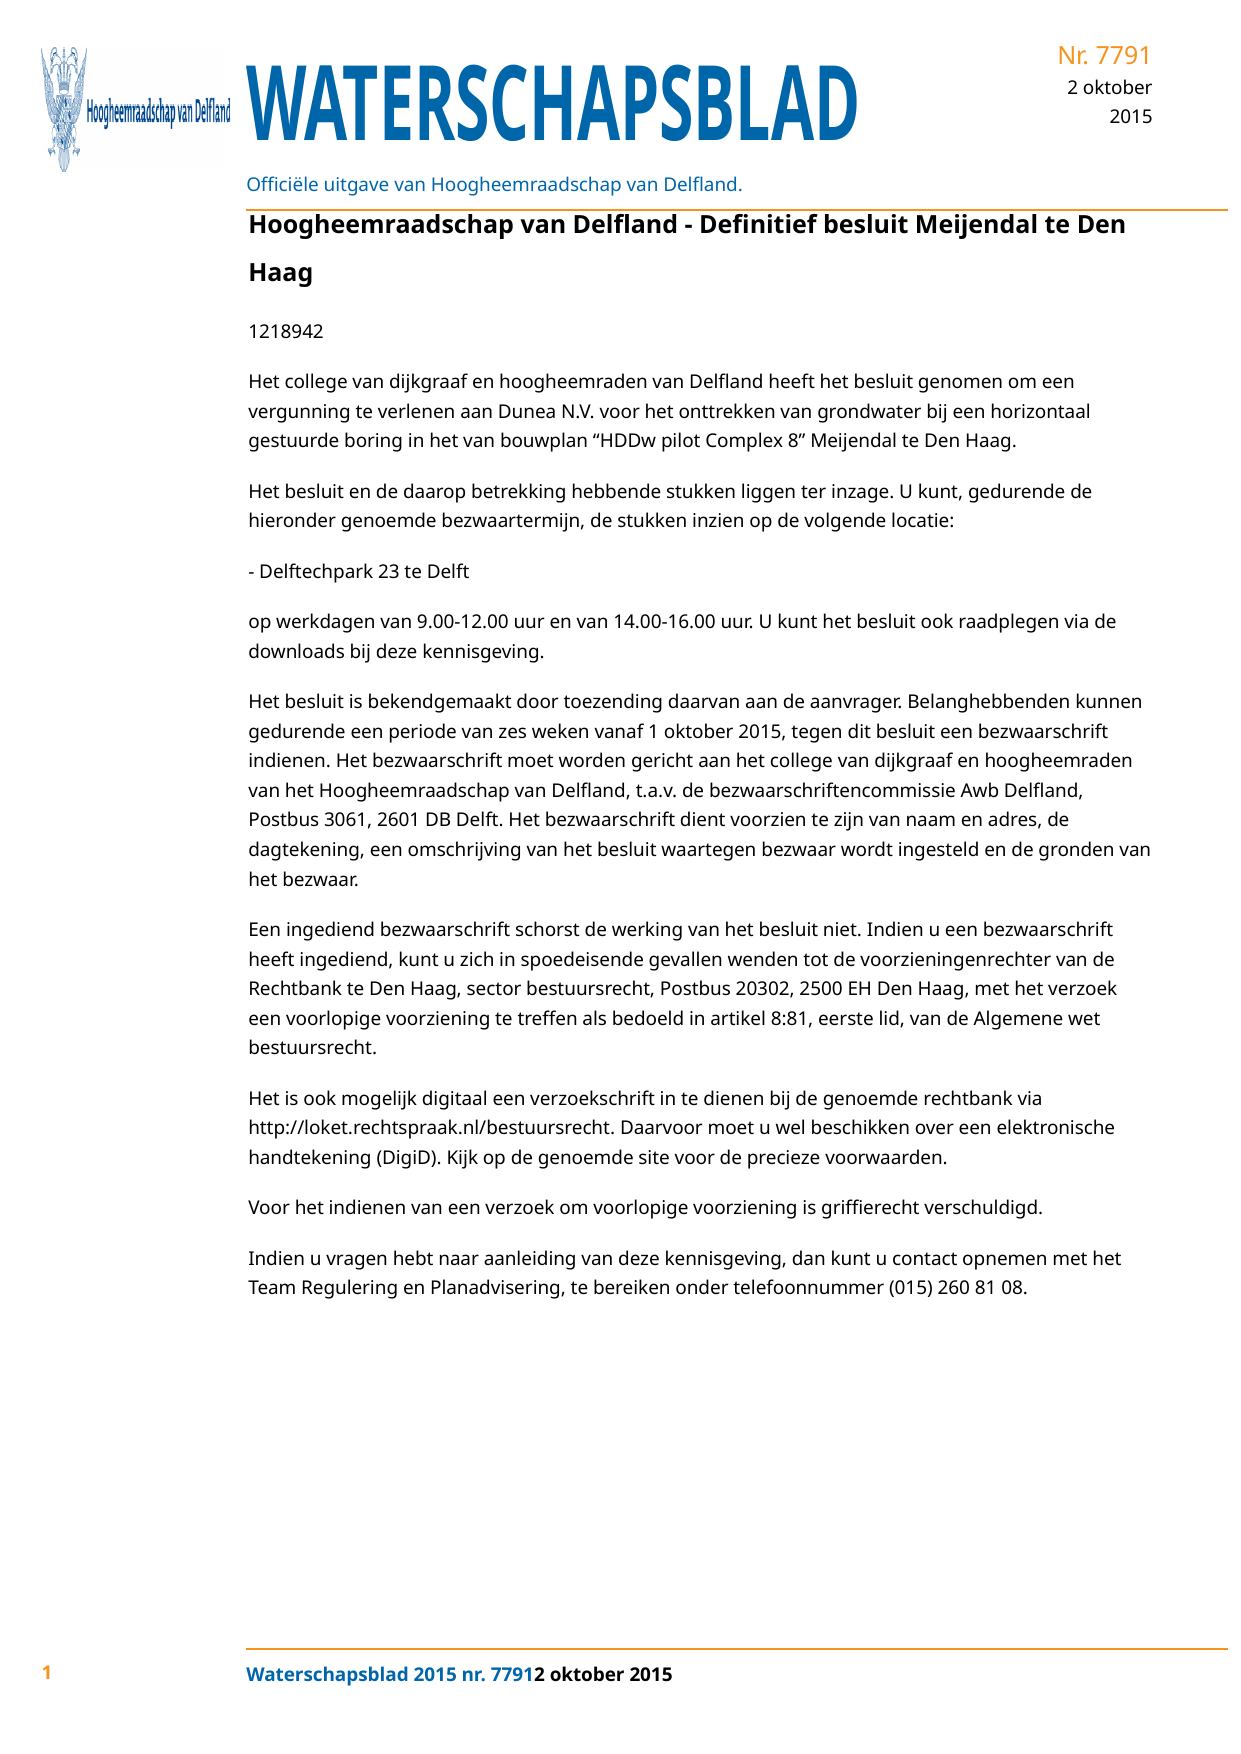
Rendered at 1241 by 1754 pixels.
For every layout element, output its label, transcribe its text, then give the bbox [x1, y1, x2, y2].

text Het besluit en de daarop betrekking hebbende stukken liggen ter inzage. U kunt, gedurende de hieronder genoemde bezwaartermijn, de stukken inzien op de volgende locatie: [248, 478, 1152, 533]
text Voor het indienen van een verzoek om voorlopige voorziening is griffierecht verschuldigd. [248, 1194, 1152, 1220]
text Hoogheemraadschap van Delfland - Definitief besluit Meijendal te Den Haag [248, 211, 1152, 288]
text op werkdagen van 9.00-12.00 uur en van 14.00-16.00 uur. U kunt het besluit ook raadplegen via de downloads bij deze kennisgeving. [248, 608, 1152, 664]
text - Delftechpark 23 te Delft [248, 558, 1152, 584]
text Het besluit is bekendgemaakt door toezending daarvan aan de aanvrager. Belanghebbenden kunnen gedurende een periode van zes weken vanaf 1 oktober 2015, tegen dit besluit een bezwaarschrift indienen. Het bezwaarschrift moet worden gericht aan het college van dijkgraaf en hoogheemraden van het Hoogheemraadschap van Delfland, t.a.v. de bezwaarschriftencommissie Awb Delfland, Postbus 3061, 2601 DB Delft. Het bezwaarschrift dient voorzien te zijn van naam en adres, de dagtekening, een omschrijving van het besluit waartegen bezwaar wordt ingesteld en de gronden van het bezwaar. [248, 688, 1152, 892]
text 1218942 [248, 318, 1152, 344]
text Een ingediend bezwaarschrift schorst de werking van het besluit niet. Indien u een bezwaarschrift heeft ingediend, kunt u zich in spoedeisende gevallen wenden tot de voorzieningenrechter van de Rechtbank te Den Haag, sector bestuursrecht, Postbus 20302, 2500 EH Den Haag, met het verzoek een voorlopige voorziening te treffen als bedoeld in artikel 8:81, eerste lid, van de Algemene wet bestuursrecht. [248, 916, 1152, 1060]
picture [41, 47, 231, 172]
text Het college van dijkgraaf en hoogheemraden van Delfland heeft het besluit genomen om een vergunning te verlenen aan Dunea N.V. voor het onttrekken van grondwater bij een horizontaal gestuurde boring in het van bouwplan “HDDw pilot Complex 8” Meijendal te Den Haag. [248, 368, 1152, 453]
text Het is ook mogelijk digitaal een verzoekschrift in te dienen bij de genoemde rechtbank via http://loket.rechtspraak.nl/bestuursrecht. Daarvoor moet u wel beschikken over een elektronische handtekening (DigiD). Kijk op de genoemde site voor de precieze voorwaarden. [248, 1085, 1152, 1170]
text Indien u vragen hebt naar aanleiding van deze kennisgeving, dan kunt u contact opnemen met het Team Regulering en Planadvisering, te bereiken onder telefoonnummer (015) 260 81 08. [248, 1245, 1152, 1300]
